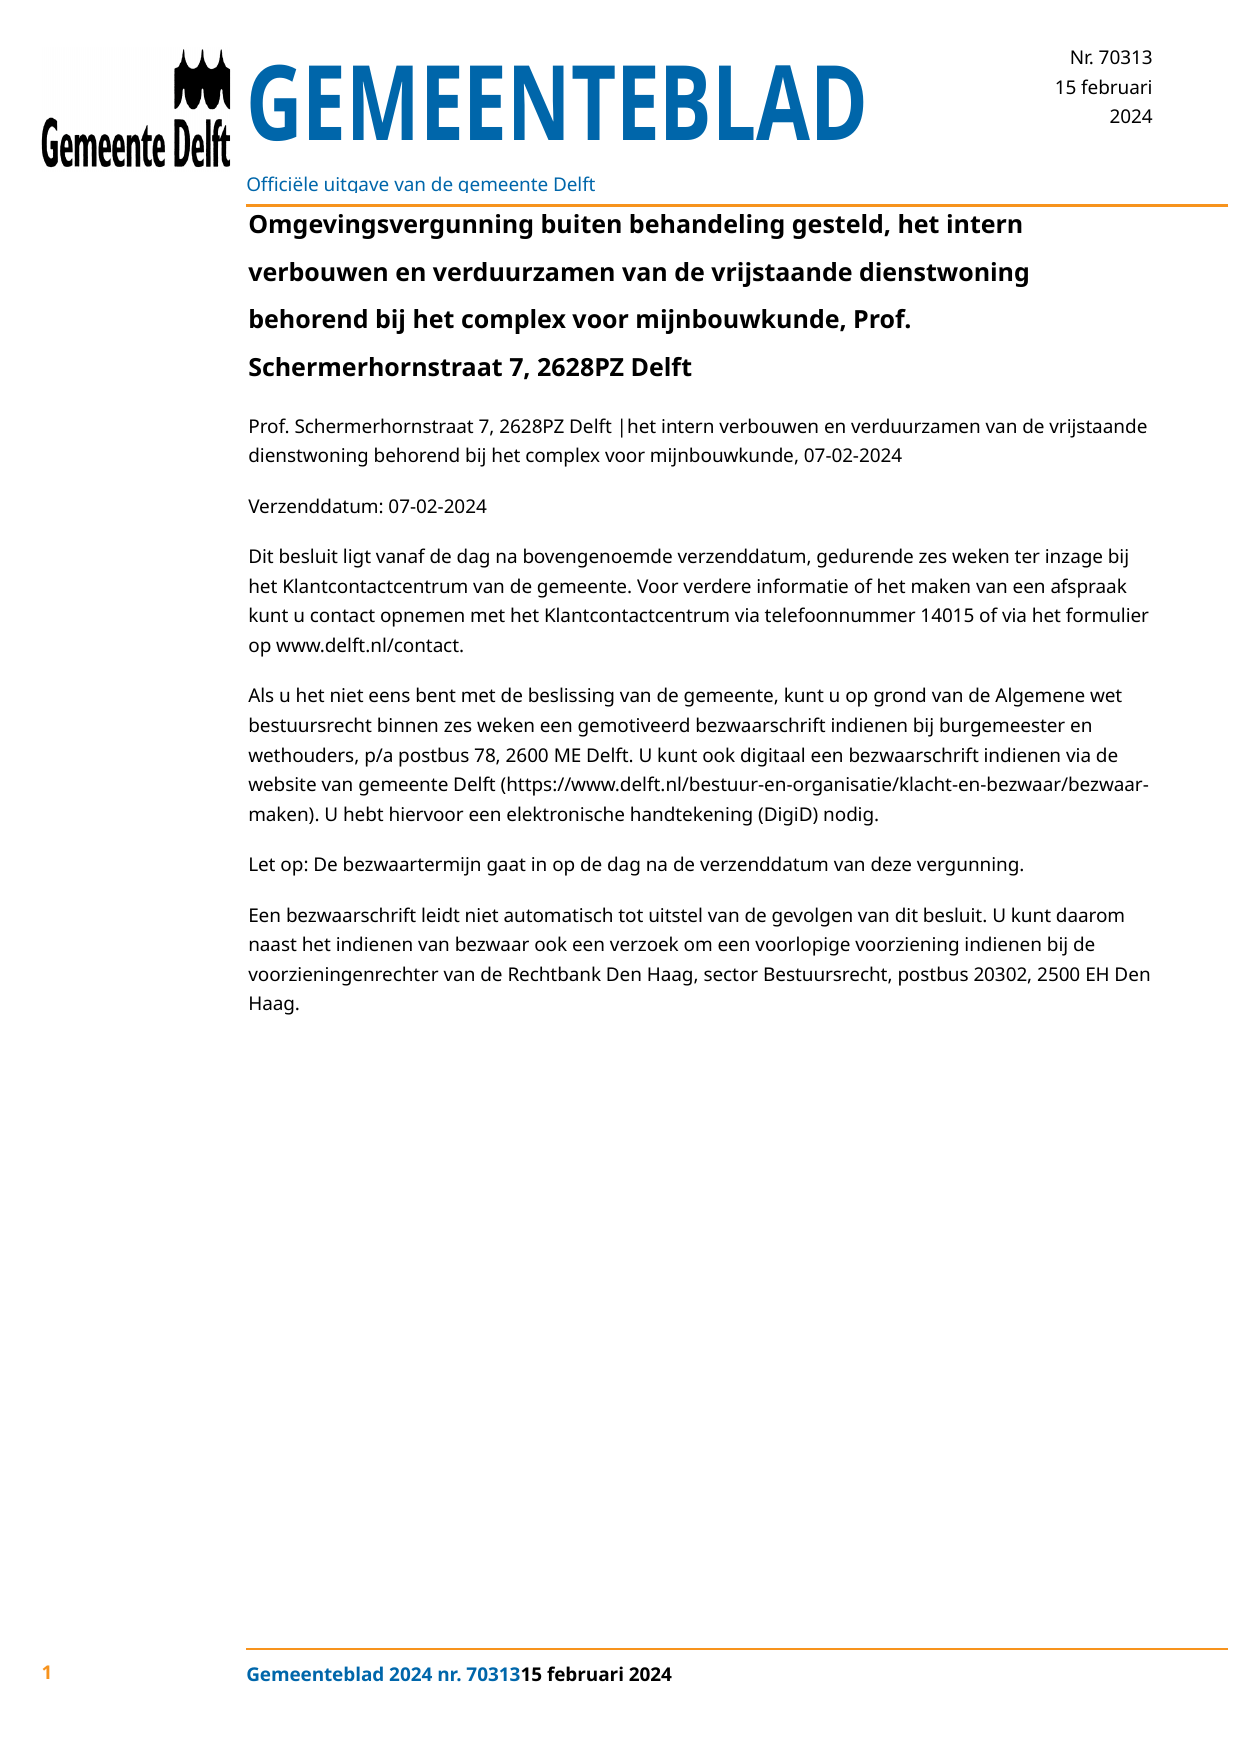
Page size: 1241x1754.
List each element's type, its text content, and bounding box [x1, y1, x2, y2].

text Verzenddatum: 07-02-2024 [248, 493, 1152, 519]
text Omgevingsvergunning buiten behandeling gesteld, het intern verbouwen en verduurzamen van de vrijstaande dienstwoning behorend bij het complex voor mijnbouwkunde, Prof. Schermerhornstraat 7, 2628PZ Delft [248, 207, 1152, 384]
picture [41, 47, 231, 172]
text Een bezwaarschrift leidt niet automatisch tot uitstel van de gevolgen van dit besluit. U kunt daarom naast het indienen van bezwaar ook een verzoek om een voorlopige voorziening indienen bij de voorzieningenrechter van de Rechtbank Den Haag, sector Bestuursrecht, postbus 20302, 2500 EH Den Haag. [248, 902, 1152, 1016]
text Let op: De bezwaartermijn gaat in op de dag na de verzenddatum van deze vergunning. [248, 851, 1152, 877]
text Dit besluit ligt vanaf de dag na bovengenoemde verzenddatum, gedurende zes weken ter inzage bij het Klantcontactcentrum van de gemeente. Voor verdere informatie of het maken van een afspraak kunt u contact opnemen met het Klantcontactcentrum via telefoonnummer 14015 of via het formulier op www.delft.nl/contact. [248, 543, 1152, 658]
text Als u het niet eens bent met de beslissing van de gemeente, kunt u op grond van de Algemene wet bestuursrecht binnen zes weken een gemotiveerd bezwaarschrift indienen bij burgemeester en wethouders, p/a postbus 78, 2600 ME Delft. U kunt ook digitaal een bezwaarschrift indienen via de website van gemeente Delft (https://www.delft.nl/bestuur-en-organisatie/klacht-en-bezwaar/bezwaar-maken). U hebt hiervoor een elektronische handtekening (DigiD) nodig. [248, 683, 1152, 827]
text Prof. Schermerhornstraat 7, 2628PZ Delft |het intern verbouwen en verduurzamen van de vrijstaande dienstwoning behorend bij het complex voor mijnbouwkunde, 07-02-2024 [248, 413, 1152, 468]
